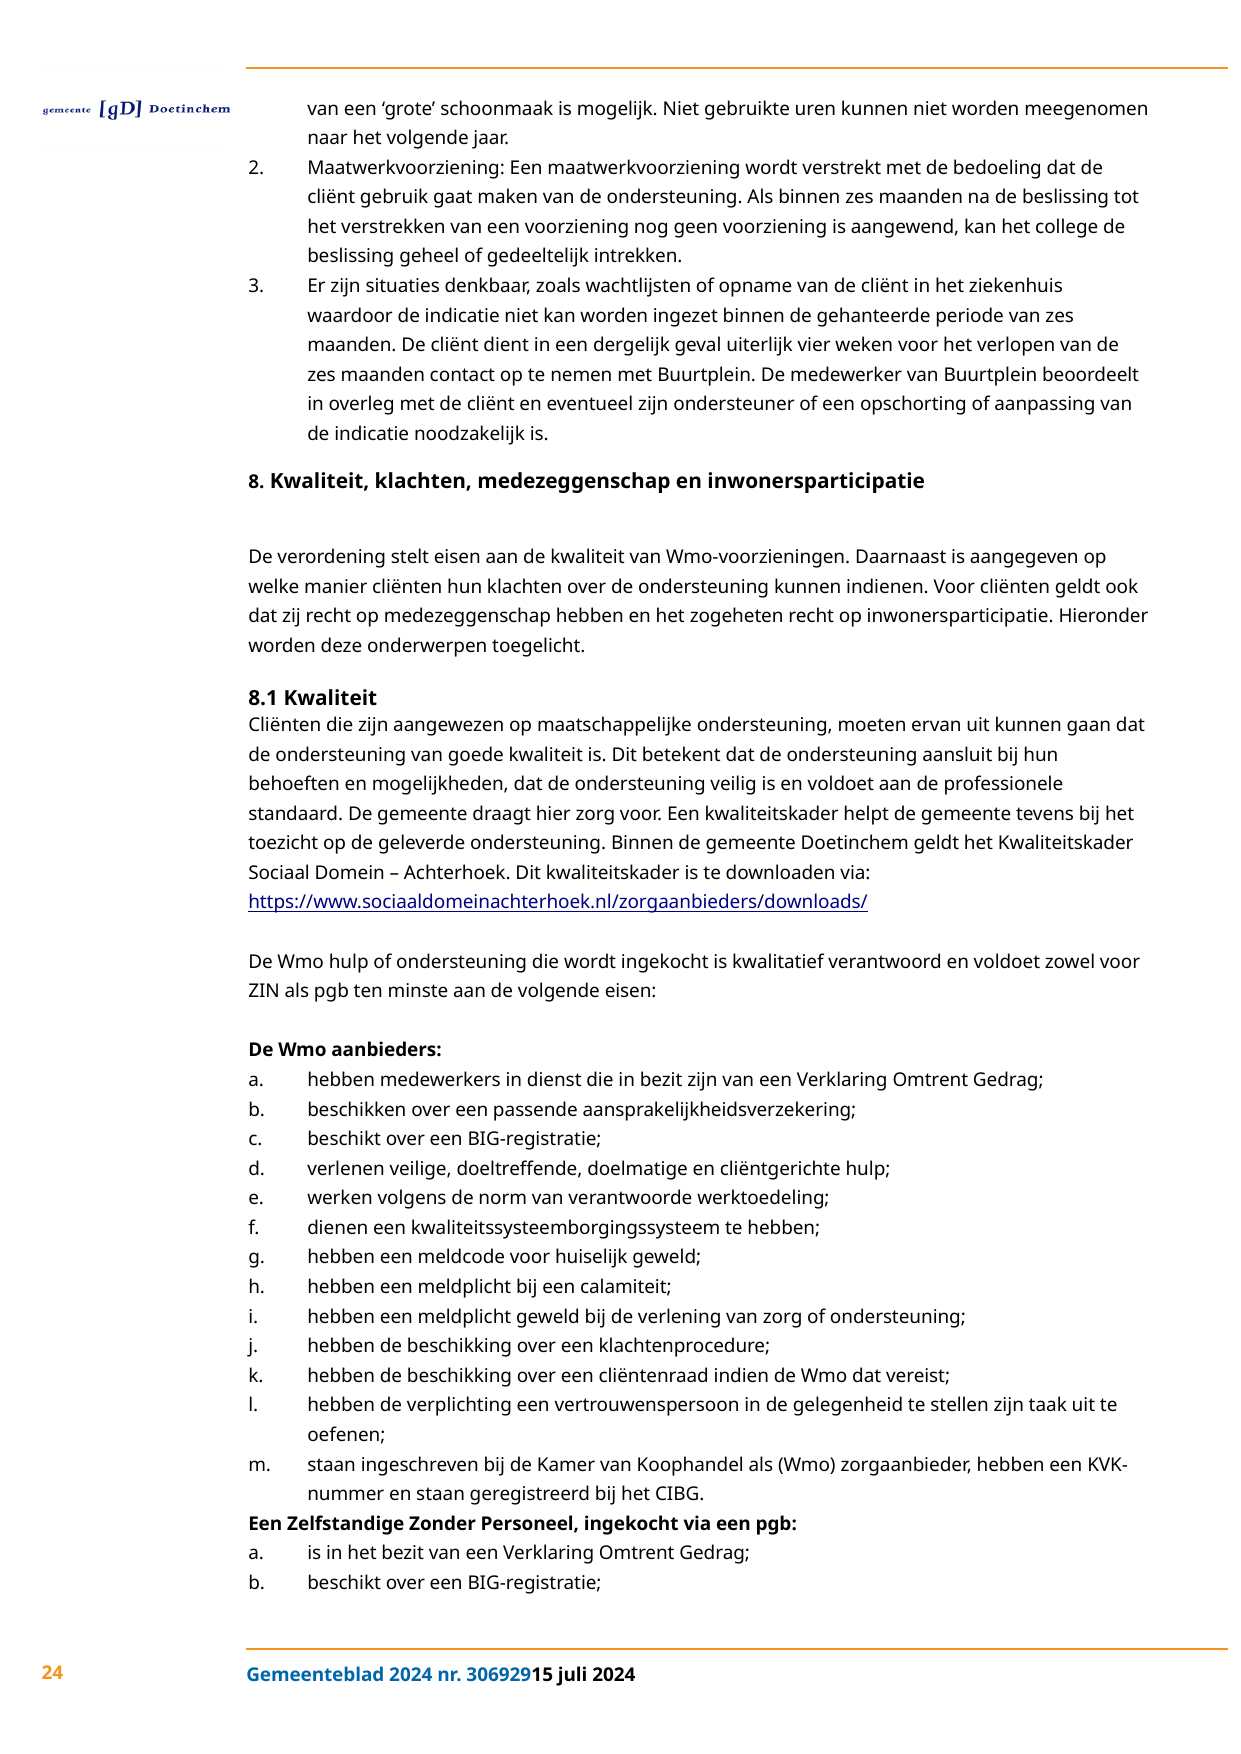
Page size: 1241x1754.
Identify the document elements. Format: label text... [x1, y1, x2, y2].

list hebben de verplichting een vertrouwenspersoon in de gelegenheid te stellen zijn taak uit te oefenen; [248, 1392, 1152, 1447]
list hebben een meldcode voor huiselijk geweld; [248, 1244, 1152, 1269]
list beschikt over een BIG-registratie; [248, 1569, 1152, 1595]
list is in het bezit van een Verklaring Omtrent Gedrag; [248, 1539, 1152, 1565]
text De Wmo hulp of ondersteuning die wordt ingekocht is kwalitatief verantwoord en voldoet zowel voor ZIN als pgb ten minste aan de volgende eisen: [248, 948, 1152, 1003]
list hebben de beschikking over een klachtenprocedure; [248, 1332, 1152, 1358]
list staan ingeschreven bij de Kamer van Koophandel als (Wmo) zorgaanbieder, hebben een KVK-nummer en staan geregistreerd bij het CIBG. [248, 1451, 1152, 1506]
list Maatwerkvoorziening: Een maatwerkvoorziening wordt verstrekt met de bedoeling dat de cliënt gebruik gaat maken van de ondersteuning. Als binnen zes maanden na de beslissing tot het verstrekken van een voorziening nog geen voorziening is aangewend, kan het college de beslissing geheel of gedeeltelijk intrekken. [248, 154, 1152, 268]
picture [41, 47, 231, 172]
list werken volgens de norm van verantwoorde werktoedeling; [248, 1184, 1152, 1210]
list van een ‘grote’ schoonmaak is mogelijk. Niet gebruikte uren kunnen niet worden meegenomen naar het volgende jaar. [248, 95, 1152, 150]
list verlenen veilige, doeltreffende, doelmatige en cliëntgerichte hulp; [248, 1155, 1152, 1181]
text De Wmo aanbieders: [248, 1037, 1152, 1062]
list hebben een meldplicht bij een calamiteit; [248, 1273, 1152, 1299]
list Er zijn situaties denkbaar, zoals wachtlijsten of opname van de cliënt in het ziekenhuis waardoor de indicatie niet kan worden ingezet binnen de gehanteerde periode van zes maanden. De cliënt dient in een dergelijk geval uiterlijk vier weken voor het verlopen van de zes maanden contact op te nemen met Buurtplein. De medewerker van Buurtplein beoordeelt in overleg met de cliënt en eventueel zijn ondersteuner of een opschorting of aanpassing van de indicatie noodzakelijk is. [248, 272, 1152, 446]
text De verordening stelt eisen aan de kwaliteit van Wmo-voorzieningen. Daarnaast is aangegeven op welke manier cliënten hun klachten over de ondersteuning kunnen indienen. Voor cliënten geldt ook dat zij recht op medezeggenschap hebben en het zogeheten recht op inwonersparticipatie. Hieronder worden deze onderwerpen toegelicht. [248, 543, 1152, 658]
list hebben medewerkers in dienst die in bezit zijn van een Verklaring Omtrent Gedrag; [248, 1066, 1152, 1092]
list beschikt over een BIG-registratie; [248, 1125, 1152, 1151]
list hebben een meldplicht geweld bij de verlening van zorg of ondersteuning; [248, 1303, 1152, 1328]
list hebben de beschikking over een cliëntenraad indien de Wmo dat vereist; [248, 1362, 1152, 1388]
list dienen een kwaliteitssysteemborgingssysteem te hebben; [248, 1214, 1152, 1240]
text Een Zelfstandige Zonder Personeel, ingekocht via een pgb: [248, 1510, 1152, 1536]
text 8. Kwaliteit, klachten, medezeggenschap en inwonersparticipatie [248, 466, 1152, 494]
text 8.1 Kwaliteit [248, 683, 1152, 711]
text Cliënten die zijn aangewezen op maatschappelijke ondersteuning, moeten ervan uit kunnen gaan dat de ondersteuning van goede kwaliteit is. Dit betekent dat de ondersteuning aansluit bij hun behoeften en mogelijkheden, dat de ondersteuning veilig is en voldoet aan de professionele standaard. De gemeente draagt hier zorg voor. Een kwaliteitskader helpt de gemeente tevens bij het toezicht op de geleverde ondersteuning. Binnen de gemeente Doetinchem geldt het Kwaliteitskader Sociaal Domein – Achterhoek. Dit kwaliteitskader is te downloaden via: https://www.sociaaldomeinachterhoek.nl/zorgaanbieders/downloads/ [248, 711, 1152, 914]
list beschikken over een passende aansprakelijkheidsverzekering; [248, 1096, 1152, 1121]
